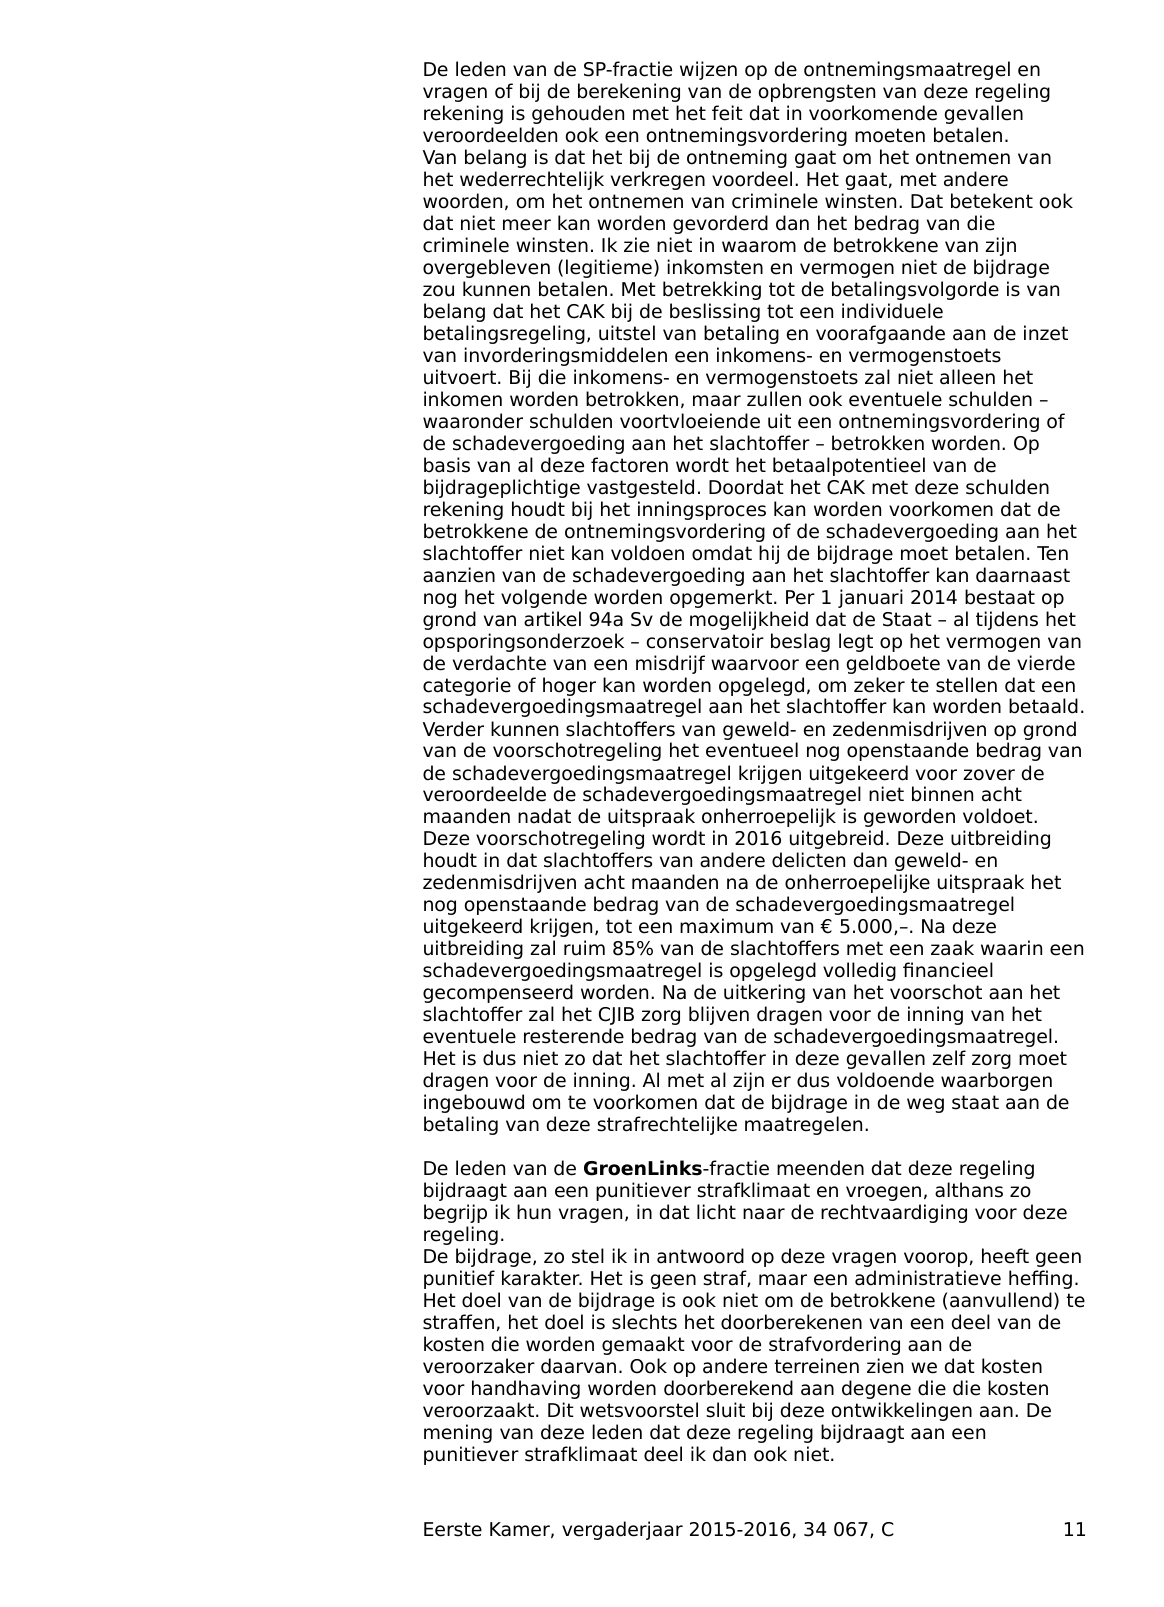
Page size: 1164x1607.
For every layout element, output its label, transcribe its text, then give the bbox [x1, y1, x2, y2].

text De bijdrage, zo stel ik in antwoord op deze vragen voorop, heeft geen punitief karakter. Het is geen straf, maar een administratieve heffing. Het doel van de bijdrage is ook niet om de betrokkene (aanvullend) te straffen, het doel is slechts het doorberekenen van een deel van de kosten die worden gemaakt voor de strafvordering aan de veroorzaker daarvan. Ook op andere terreinen zien we dat kosten voor handhaving worden doorberekend aan degene die die kosten veroorzaakt. Dit wetsvoorstel sluit bij deze ontwikkelingen aan. De mening van deze leden dat deze regeling bijdraagt aan een punitiever strafklimaat deel ik dan ook niet. [422, 1246, 1087, 1466]
text De leden van de GroenLinks-fractie meenden dat deze regeling bijdraagt aan een punitiever strafklimaat en vroegen, althans zo begrijp ik hun vragen, in dat licht naar de rechtvaardiging voor deze regeling. [422, 1158, 1087, 1246]
text De leden van de SP-fractie wijzen op de ontnemingsmaatregel en vragen of bij de berekening van de opbrengsten van deze regeling rekening is gehouden met het feit dat in voorkomende gevallen veroordeelden ook een ontnemingsvordering moeten betalen. [422, 59, 1087, 147]
text Van belang is dat het bij de ontneming gaat om het ontnemen van het wederrechtelijk verkregen voordeel. Het gaat, met andere woorden, om het ontnemen van criminele winsten. Dat betekent ook dat niet meer kan worden gevorderd dan het bedrag van die criminele winsten. Ik zie niet in waarom de betrokkene van zijn overgebleven (legitieme) inkomsten en vermogen niet de bijdrage zou kunnen betalen. Met betrekking tot de betalingsvolgorde is van belang dat het CAK bij de beslissing tot een individuele betalingsregeling, uitstel van betaling en voorafgaande aan de inzet van invorderingsmiddelen een inkomens- en vermogenstoets uitvoert. Bij die inkomens- en vermogenstoets zal niet alleen het inkomen worden betrokken, maar zullen ook eventuele schulden – waaronder schulden voortvloeiende uit een ontnemingsvordering of de schadevergoeding aan het slachtoffer – betrokken worden. Op basis van al deze factoren wordt het betaalpotentieel van de bijdrageplichtige vastgesteld. Doordat het CAK met deze schulden rekening houdt bij het inningsproces kan worden voorkomen dat de betrokkene de ontnemingsvordering of de schadevergoeding aan het slachtoffer niet kan voldoen omdat hij de bijdrage moet betalen. Ten aanzien van de schadevergoeding aan het slachtoffer kan daarnaast nog het volgende worden opgemerkt. Per 1 januari 2014 bestaat op grond van artikel 94a Sv de mogelijkheid dat de Staat – al tijdens het opsporingsonderzoek – conservatoir beslag legt op het vermogen van de verdachte van een misdrijf waarvoor een geldboete van de vierde categorie of hoger kan worden opgelegd, om zeker te stellen dat een schadevergoedingsmaatregel aan het slachtoffer kan worden betaald. Verder kunnen slachtoffers van geweld- en zedenmisdrijven op grond van de voorschotregeling het eventueel nog openstaande bedrag van de schadevergoedingsmaatregel krijgen uitgekeerd voor zover de veroordeelde de schadevergoedingsmaatregel niet binnen acht maanden nadat de uitspraak onherroepelijk is geworden voldoet. Deze voorschotregeling wordt in 2016 uitgebreid. Deze uitbreiding houdt in dat slachtoffers van andere delicten dan geweld- en zedenmisdrijven acht maanden na de onherroepelijke uitspraak het nog openstaande bedrag van de schadevergoedingsmaatregel uitgekeerd krijgen, tot een maximum van € 5.000,–. Na deze uitbreiding zal ruim 85% van de slachtoffers met een zaak waarin een schadevergoedingsmaatregel is opgelegd volledig financieel gecompenseerd worden. Na de uitkering van het voorschot aan het slachtoffer zal het CJIB zorg blijven dragen voor de inning van het eventuele resterende bedrag van de schadevergoedingsmaatregel. Het is dus niet zo dat het slachtoffer in deze gevallen zelf zorg moet dragen voor de inning. Al met al zijn er dus voldoende waarborgen ingebouwd om te voorkomen dat de bijdrage in de weg staat aan de betaling van deze strafrechtelijke maatregelen. [422, 147, 1087, 1136]
